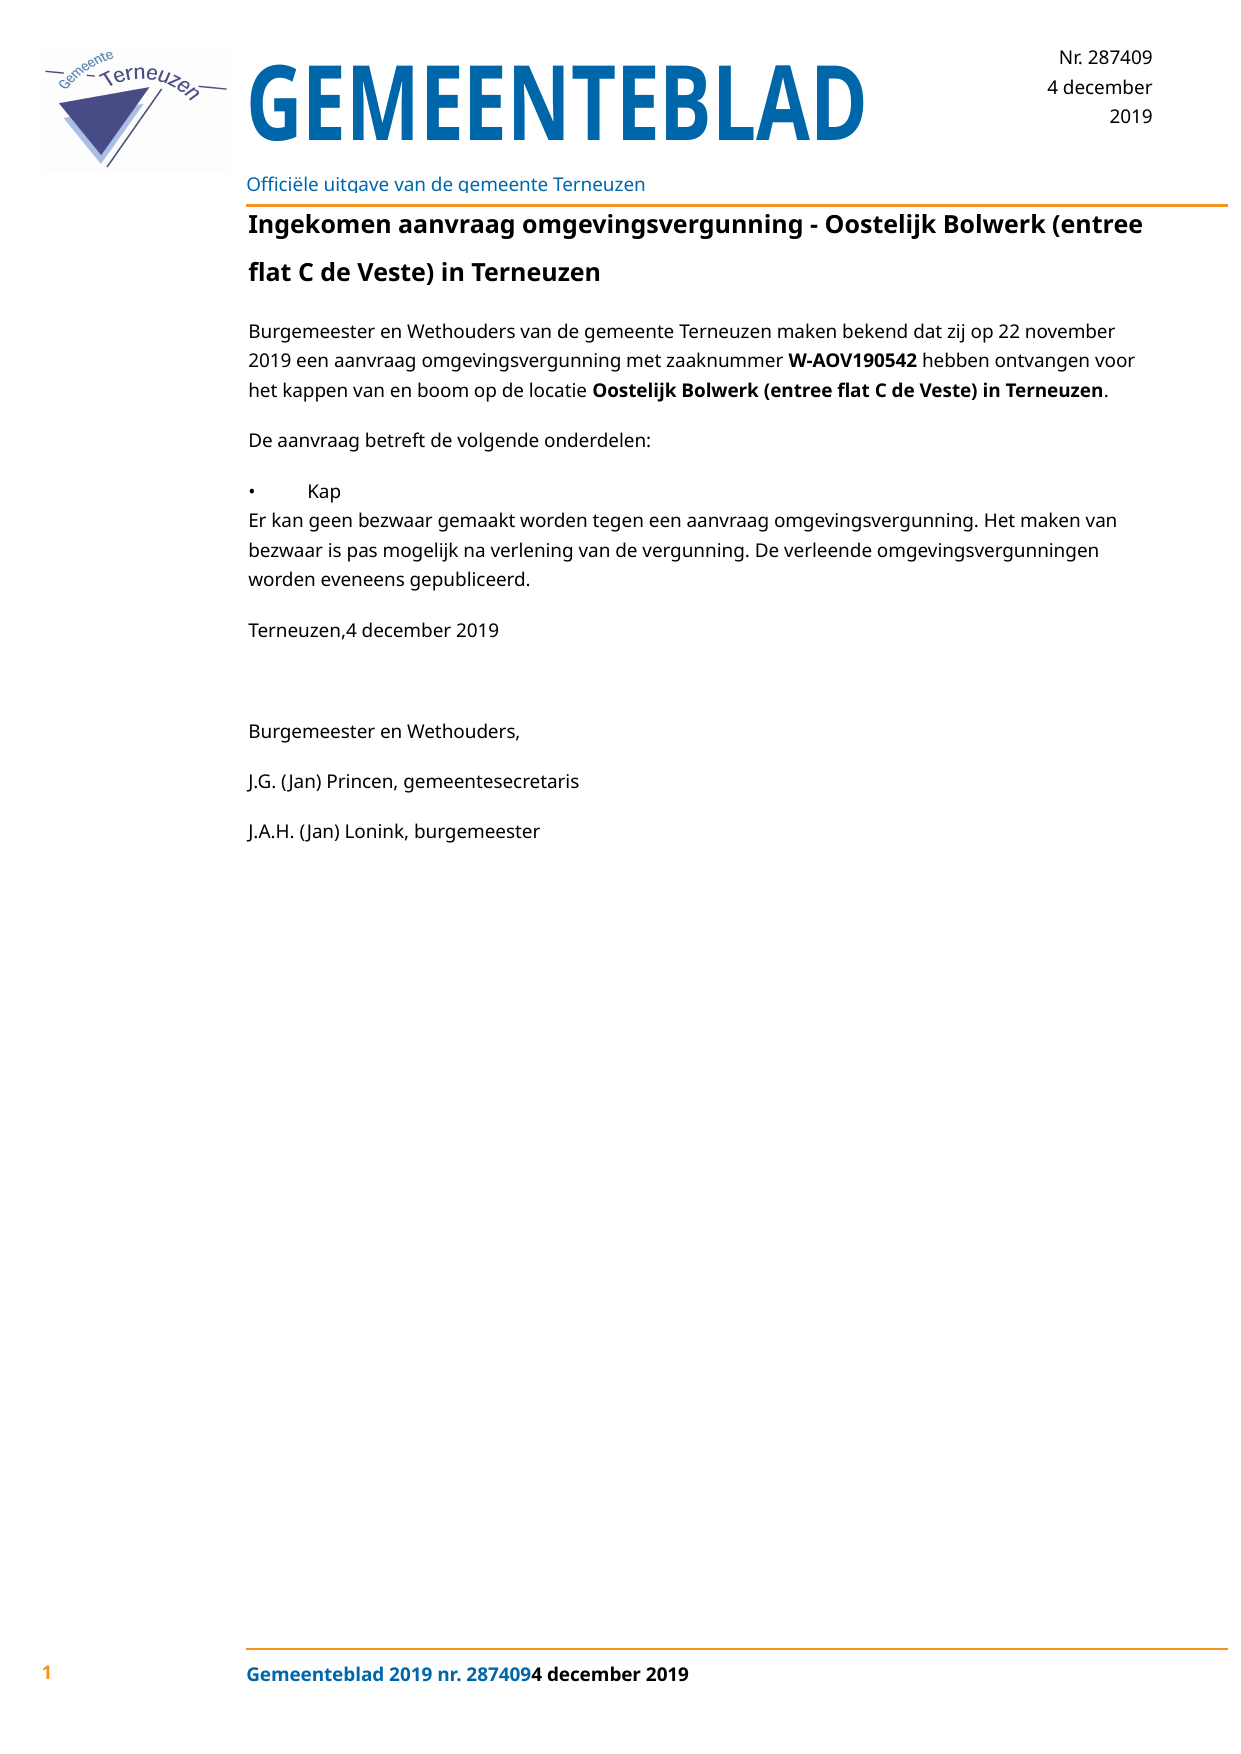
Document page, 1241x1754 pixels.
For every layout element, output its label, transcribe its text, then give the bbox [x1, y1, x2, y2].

text J.A.H. (Jan) Lonink, burgemeester [248, 819, 1152, 844]
picture [41, 47, 231, 172]
text Er kan geen bezwaar gemaakt worden tegen een aanvraag omgevingsvergunning. Het maken van bezwaar is pas mogelijk na verlening van de vergunning. De verleende omgevingsvergunningen worden eveneens gepubliceerd. [248, 507, 1152, 592]
text Burgemeester en Wethouders van de gemeente Terneuzen maken bekend dat zij op 22 november 2019 een aanvraag omgevingsvergunning met zaaknummer W-AOV190542 hebben ontvangen voor het kappen van en boom op de locatie Oostelijk Bolwerk (entree flat C de Veste) in Terneuzen. [248, 318, 1152, 403]
text Ingekomen aanvraag omgevingsvergunning - Oostelijk Bolwerk (entree flat C de Veste) in Terneuzen [248, 207, 1152, 288]
text De aanvraag betreft de volgende onderdelen: [248, 427, 1152, 453]
text J.G. (Jan) Princen, gemeentesecretaris [248, 768, 1152, 794]
text Terneuzen,4 december 2019 [248, 617, 1152, 643]
text Burgemeester en Wethouders, [248, 718, 1152, 744]
list Kap [248, 478, 1152, 504]
